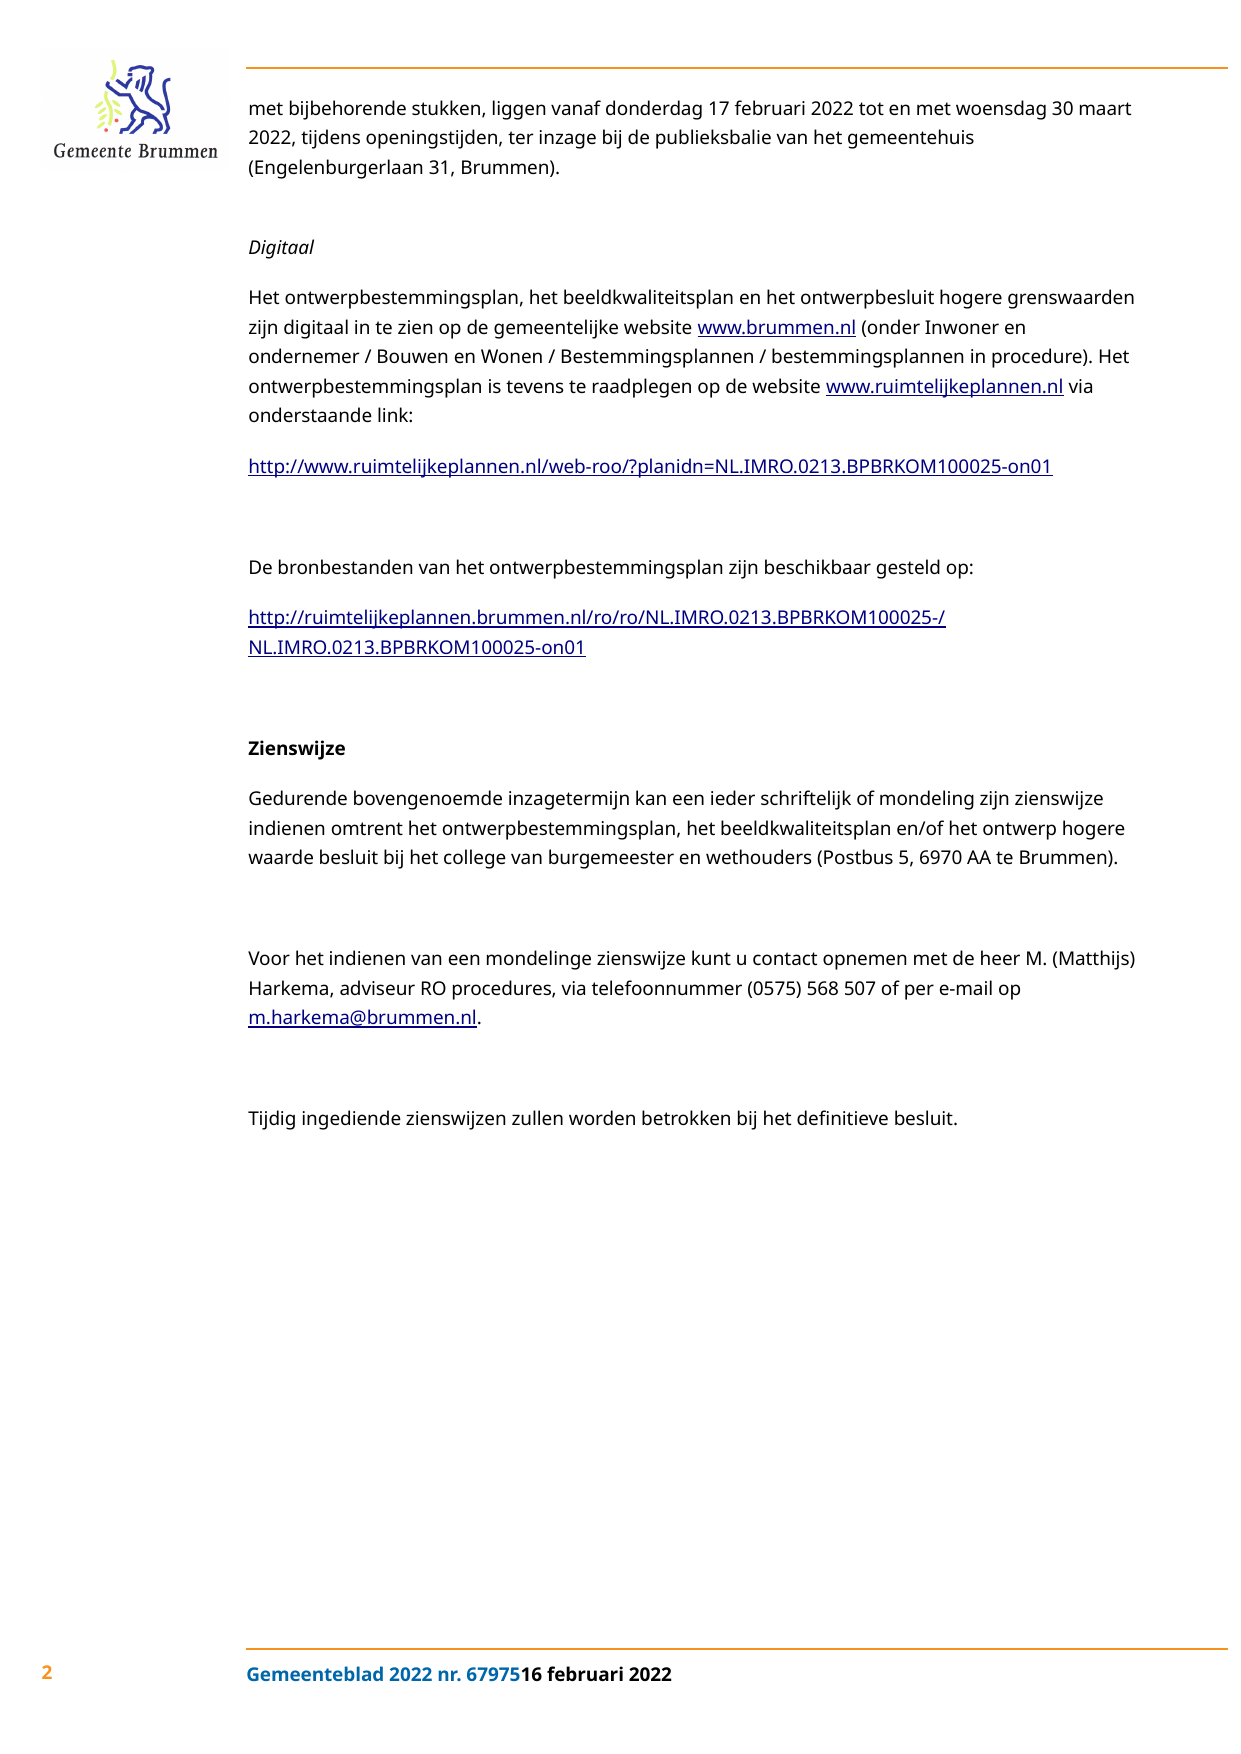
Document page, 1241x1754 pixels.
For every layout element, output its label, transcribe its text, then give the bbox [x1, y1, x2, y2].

text Gedurende bovengenoemde inzagetermijn kan een ieder schriftelijk of mondeling zijn zienswijze indienen omtrent het ontwerpbestemmingsplan, het beeldkwaliteitsplan en/of het ontwerp hogere waarde besluit bij het college van burgemeester en wethouders (Postbus 5, 6970 AA te Brummen). [248, 785, 1152, 870]
text Voor het indienen van een mondelinge zienswijze kunt u contact opnemen met de heer M. (Matthijs) Harkema, adviseur RO procedures, via telefoonnummer (0575) 568 507 of per e-mail op m.harkema@brummen.nl. [248, 945, 1152, 1030]
text Digitaal [248, 234, 1152, 260]
text http://www.ruimtelijkeplannen.nl/web-roo/?planidn=NL.IMRO.0213.BPBRKOM100025-on01 [248, 453, 1152, 479]
picture [41, 47, 231, 172]
text Zienswijze [248, 735, 1152, 761]
text http://ruimtelijkeplannen.brummen.nl/ro/ro/NL.IMRO.0213.BPBRKOM100025-/NL.IMRO.0213.BPBRKOM100025-on01 [248, 604, 1152, 660]
text Tijdig ingediende zienswijzen zullen worden betrokken bij het definitieve besluit. [248, 1105, 1152, 1131]
text Het ontwerpbestemmingsplan, het beeldkwaliteitsplan en het ontwerpbesluit hogere grenswaarden zijn digitaal in te zien op de gemeentelijke website www.brummen.nl (onder Inwoner en ondernemer / Bouwen en Wonen / Bestemmingsplannen / bestemmingsplannen in procedure). Het ontwerpbestemmingsplan is tevens te raadplegen op de website www.ruimtelijkeplannen.nl via onderstaande link: [248, 284, 1152, 428]
text De bronbestanden van het ontwerpbestemmingsplan zijn beschikbaar gesteld op: [248, 554, 1152, 580]
text met bijbehorende stukken, liggen vanaf donderdag 17 februari 2022 tot en met woensdag 30 maart 2022, tijdens openingstijden, ter inzage bij de publieksbalie van het gemeentehuis (Engelenburgerlaan 31, Brummen). [248, 95, 1152, 180]
